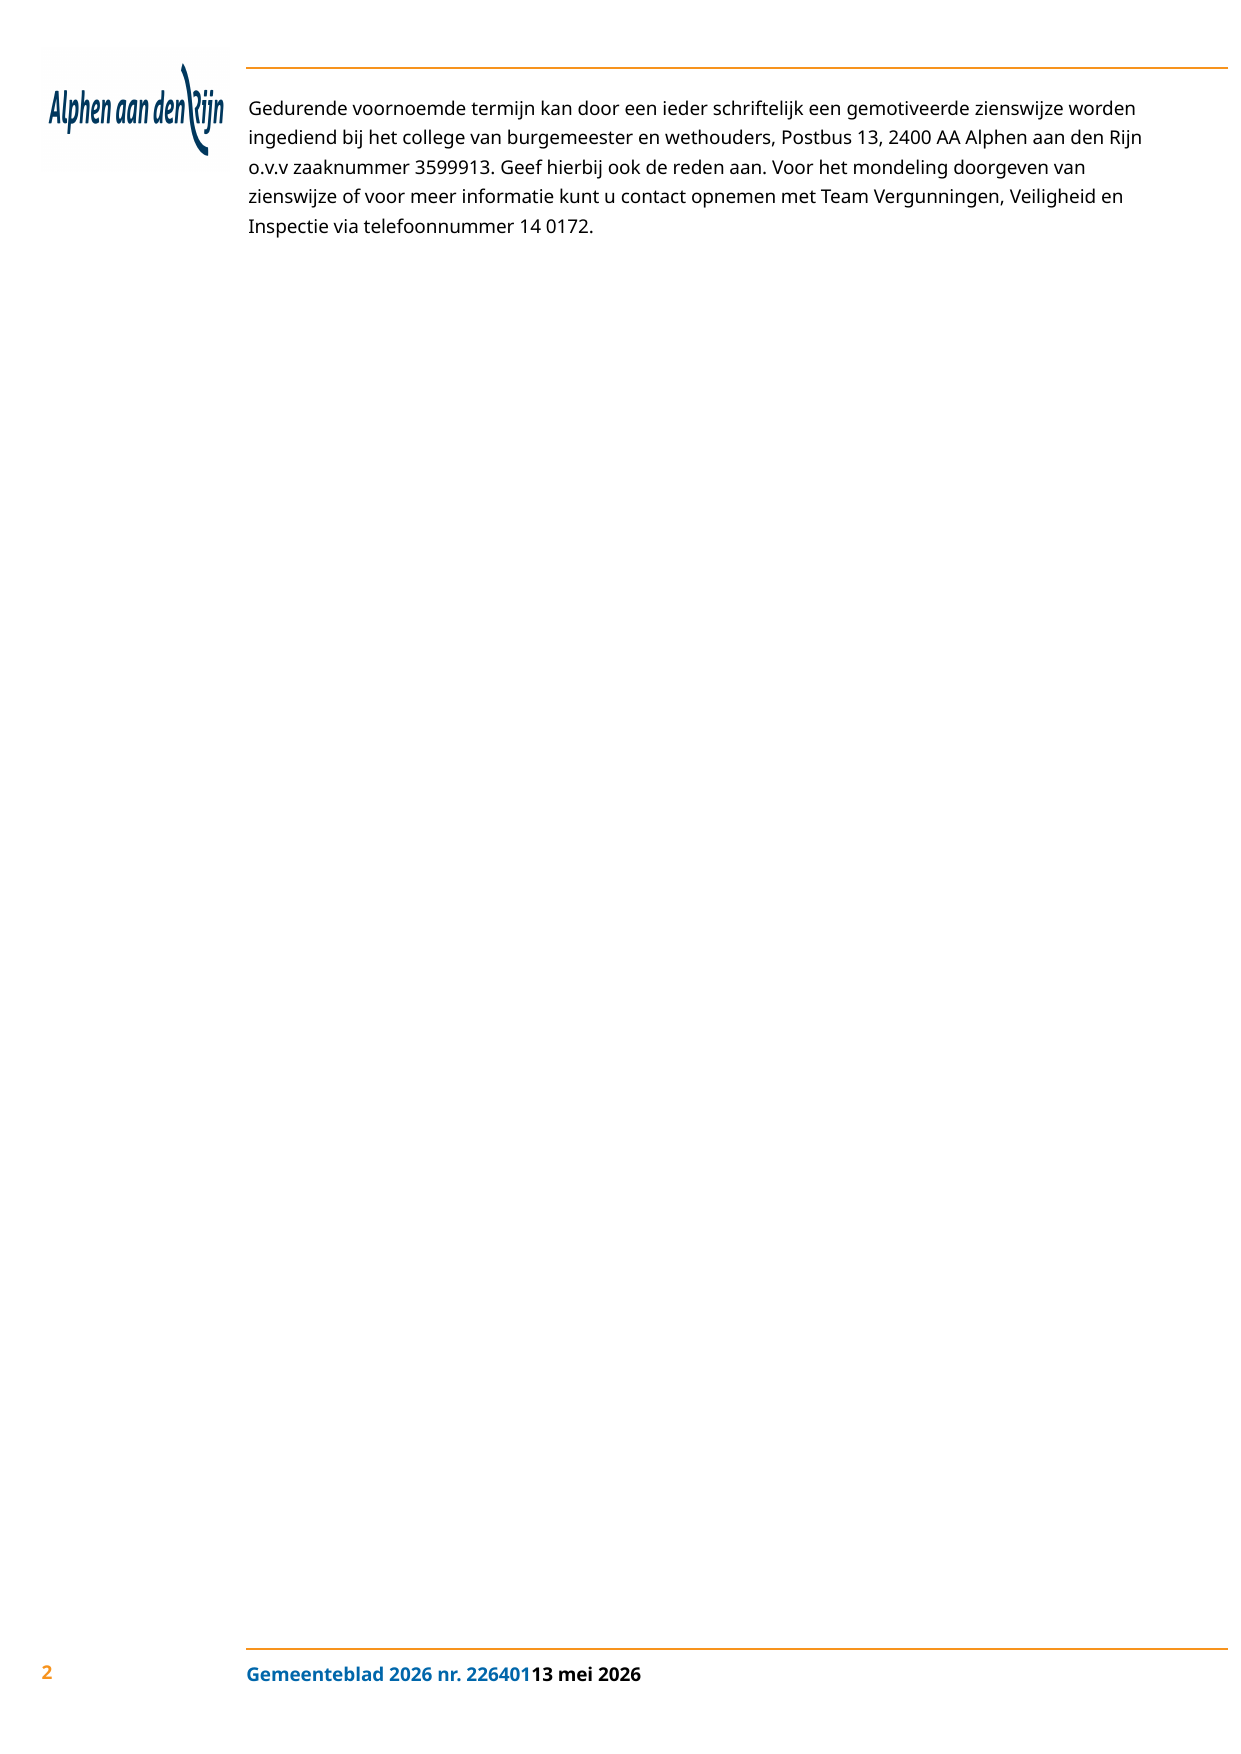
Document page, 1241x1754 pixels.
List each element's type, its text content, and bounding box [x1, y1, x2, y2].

picture [41, 47, 231, 172]
text Gedurende voornoemde termijn kan door een ieder schriftelijk een gemotiveerde zienswijze worden ingediend bij het college van burgemeester en wethouders, Postbus 13, 2400 AA Alphen aan den Rijn o.v.v zaaknummer 3599913. Geef hierbij ook de reden aan. Voor het mondeling doorgeven van zienswijze of voor meer informatie kunt u contact opnemen met Team Vergunningen, Veiligheid en Inspectie via telefoonnummer 14 0172. [248, 95, 1152, 239]
